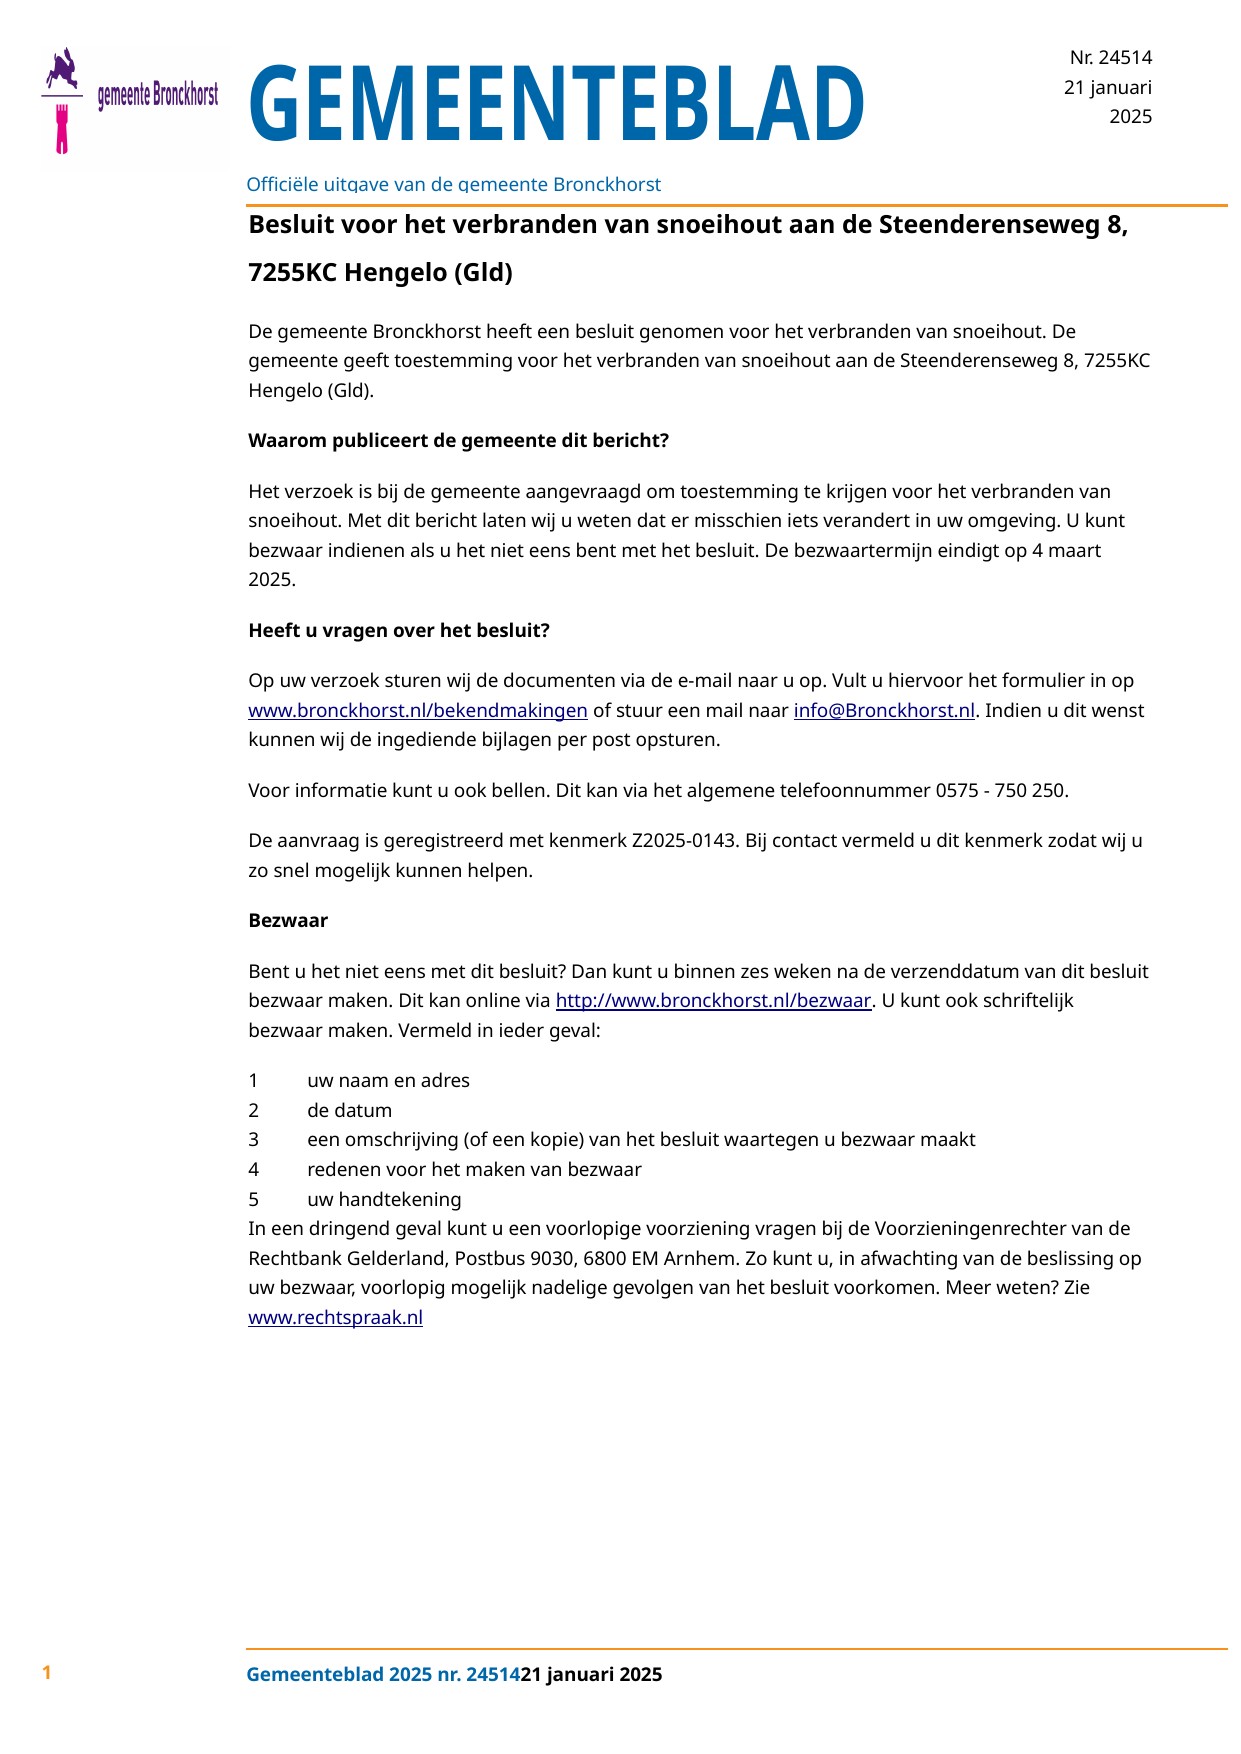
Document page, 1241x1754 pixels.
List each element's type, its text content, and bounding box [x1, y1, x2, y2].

text Waarom publiceert de gemeente dit bericht? [248, 427, 1152, 453]
text Het verzoek is bij de gemeente aangevraagd om toestemming te krijgen voor het verbranden van snoeihout. Met dit bericht laten wij u weten dat er misschien iets verandert in uw omgeving. U kunt bezwaar indienen als u het niet eens bent met het besluit. De bezwaartermijn eindigt op 4 maart 2025. [248, 478, 1152, 592]
text De aanvraag is geregistreerd met kenmerk Z2025-0143. Bij contact vermeld u dit kenmerk zodat wij u zo snel mogelijk kunnen helpen. [248, 827, 1152, 883]
text De gemeente Bronckhorst heeft een besluit genomen voor het verbranden van snoeihout. De gemeente geeft toestemming voor het verbranden van snoeihout aan de Steenderenseweg 8, 7255KC Hengelo (Gld). [248, 318, 1152, 403]
list redenen voor het maken van bezwaar [248, 1156, 1152, 1182]
text Bent u het niet eens met dit besluit? Dan kunt u binnen zes weken na de verzenddatum van dit besluit bezwaar maken. Dit kan online via http://www.bronckhorst.nl/bezwaar. U kunt ook schriftelijk bezwaar maken. Vermeld in ieder geval: [248, 958, 1152, 1043]
text Heeft u vragen over het besluit? [248, 617, 1152, 643]
text In een dringend geval kunt u een voorlopige voorziening vragen bij de Voorzieningenrechter van de Rechtbank Gelderland, Postbus 9030, 6800 EM Arnhem. Zo kunt u, in afwachting van de beslissing op uw bezwaar, voorlopig mogelijk nadelige gevolgen van het besluit voorkomen. Meer weten? Zie www.rechtspraak.nl [248, 1215, 1152, 1330]
text Op uw verzoek sturen wij de documenten via de e-mail naar u op. Vult u hiervoor het formulier in op www.bronckhorst.nl/bekendmakingen of stuur een mail naar info@Bronckhorst.nl. Indien u dit wenst kunnen wij de ingediende bijlagen per post opsturen. [248, 667, 1152, 752]
list uw naam en adres [248, 1067, 1152, 1093]
list de datum [248, 1097, 1152, 1123]
text Voor informatie kunt u ook bellen. Dit kan via het algemene telefoonnummer 0575 - 750 250. [248, 777, 1152, 803]
text Bezwaar [248, 907, 1152, 933]
text Besluit voor het verbranden van snoeihout aan de Steenderenseweg 8, 7255KC Hengelo (Gld) [248, 207, 1152, 288]
picture [41, 47, 231, 172]
list uw handtekening [248, 1186, 1152, 1212]
list een omschrijving (of een kopie) van het besluit waartegen u bezwaar maakt [248, 1127, 1152, 1152]
